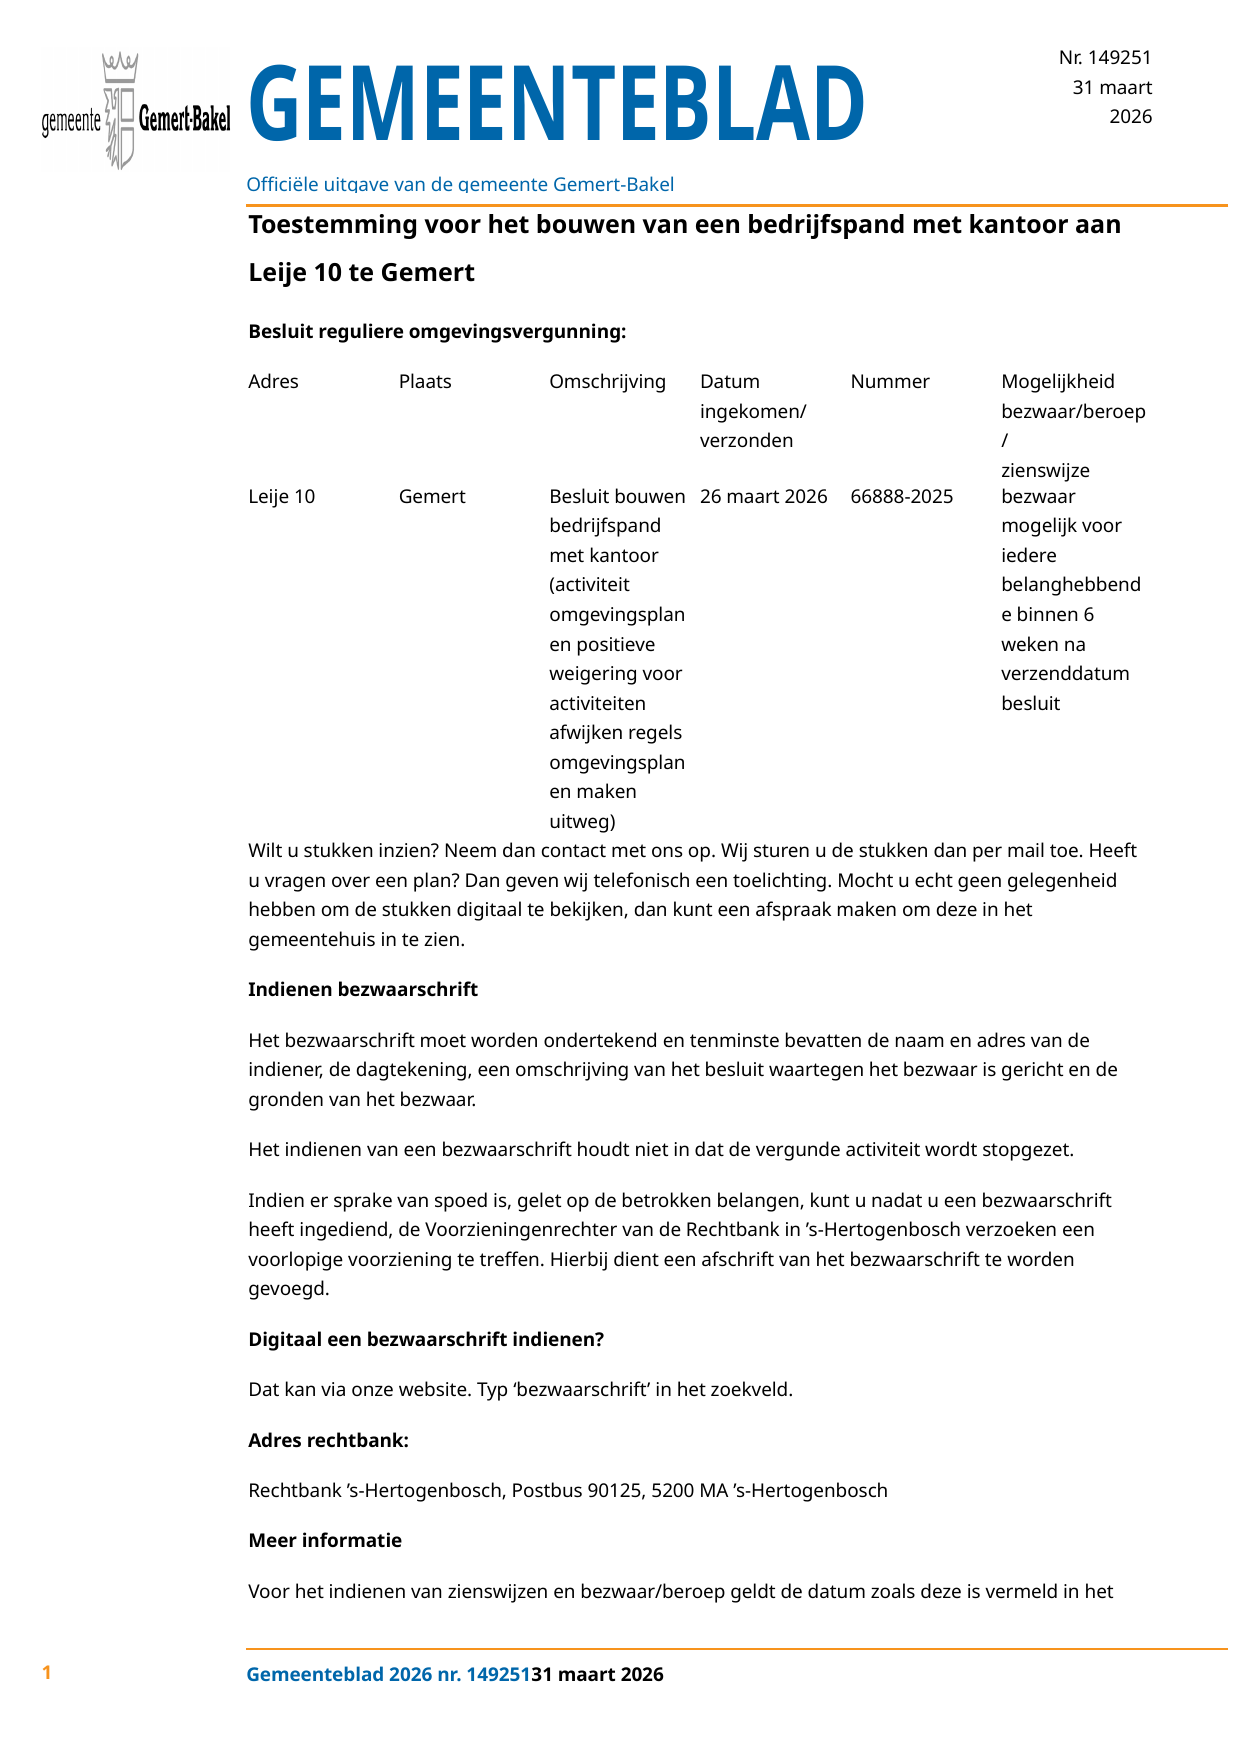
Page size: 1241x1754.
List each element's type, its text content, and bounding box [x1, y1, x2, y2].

text Besluit reguliere omgevingsvergunning: [248, 318, 1152, 344]
table_cell 26 maart 2026 [700, 483, 850, 834]
table_header Nummer [850, 369, 1001, 483]
table_cell Gemert [399, 483, 549, 834]
table_cell Leije 10 [248, 483, 398, 834]
table_cell bezwaar mogelijk voor iedere belanghebbende binnen 6 weken na verzenddatum besluit [1001, 483, 1152, 834]
picture [41, 47, 231, 172]
text Het indienen van een bezwaarschrift houdt niet in dat de vergunde activiteit wordt stopgezet. [248, 1136, 1152, 1162]
text Indien er sprake van spoed is, gelet op de betrokken belangen, kunt u nadat u een bezwaarschrift heeft ingediend, de Voorzieningenrechter van de Rechtbank in ’s-Hertogenbosch verzoeken een voorlopige voorziening te treffen. Hierbij dient een afschrift van het bezwaarschrift te worden gevoegd. [248, 1187, 1152, 1301]
table_header Mogelijkheid bezwaar/beroep/ zienswijze [1001, 369, 1152, 483]
table_header Plaats [399, 369, 549, 483]
text Adres rechtbank: [248, 1427, 1152, 1453]
text Het bezwaarschrift moet worden ondertekend en tenminste bevatten de naam en adres van de indiener, de dagtekening, een omschrijving van het besluit waartegen het bezwaar is gericht en de gronden van het bezwaar. [248, 1027, 1152, 1112]
text Dat kan via onze website. Typ ‘bezwaarschrift’ in het zoekveld. [248, 1376, 1152, 1402]
text Voor het indienen van zienswijzen en bezwaar/beroep geldt de datum zoals deze is vermeld in het [248, 1578, 1152, 1604]
table_header Adres [248, 369, 398, 483]
table_cell Besluit bouwen bedrijfspand met kantoor (activiteit omgevingsplan en positieve weigering voor activiteiten afwijken regels omgevingsplan en maken uitweg) [549, 483, 700, 834]
table_cell 66888-2025 [850, 483, 1001, 834]
text Digitaal een bezwaarschrift indienen? [248, 1326, 1152, 1352]
text Rechtbank ’s-Hertogenbosch, Postbus 90125, 5200 MA ’s-Hertogenbosch [248, 1477, 1152, 1503]
table_header Omschrijving [549, 369, 700, 483]
text Toestemming voor het bouwen van een bedrijfspand met kantoor aan Leije 10 te Gemert [248, 207, 1152, 288]
text Meer informatie [248, 1528, 1152, 1553]
text Indienen bezwaarschrift [248, 976, 1152, 1002]
text Wilt u stukken inzien? Neem dan contact met ons op. Wij sturen u de stukken dan per mail toe. Heeft u vragen over een plan? Dan geven wij telefonisch een toelichting. Mocht u echt geen gelegenheid hebben om de stukken digitaal te bekijken, dan kunt een afspraak maken om deze in het gemeentehuis in te zien. [248, 837, 1152, 952]
table_header Datum ingekomen/ verzonden [700, 369, 850, 483]
